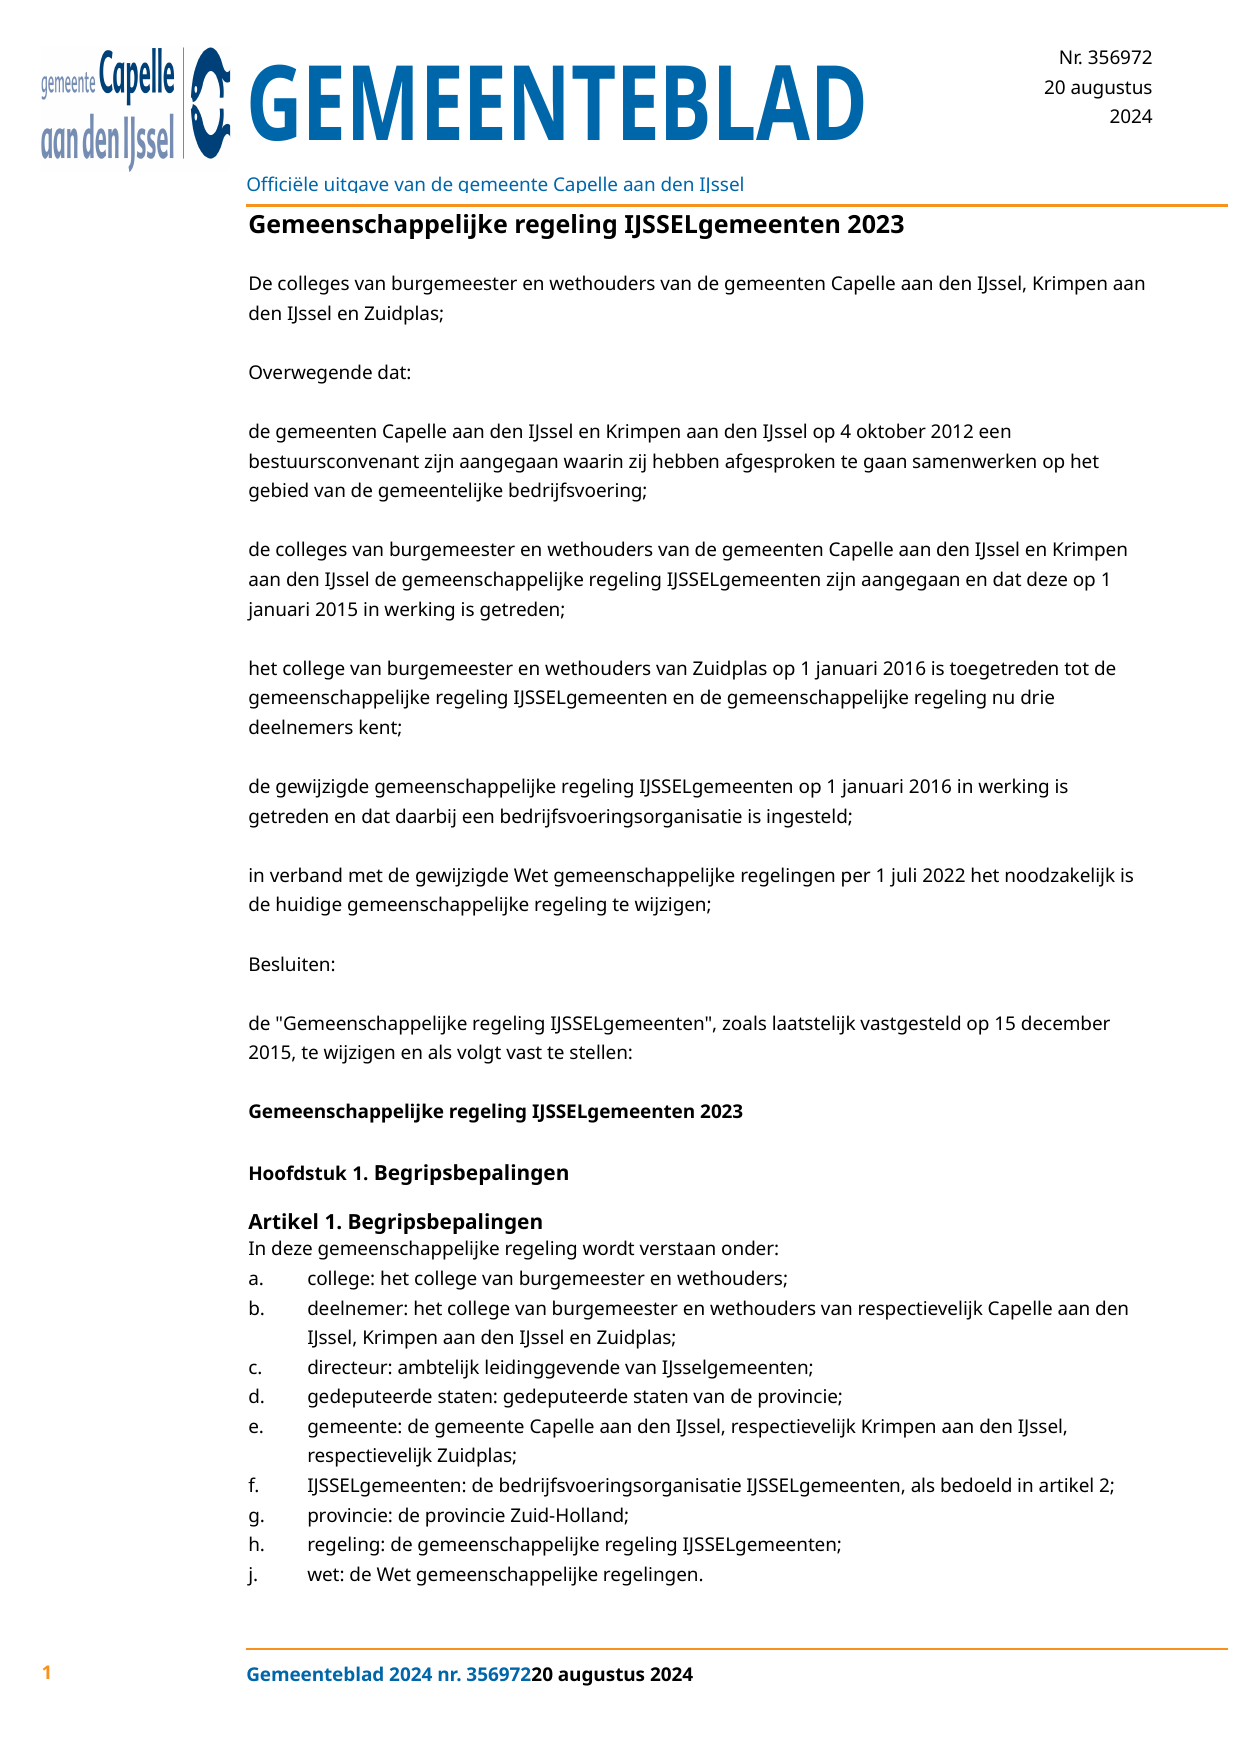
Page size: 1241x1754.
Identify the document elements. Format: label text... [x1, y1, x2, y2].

text de "Gemeenschappelijke regeling IJSSELgemeenten", zoals laatstelijk vastgesteld op 15 december 2015, te wijzigen en als volgt vast te stellen: [248, 1010, 1152, 1065]
list college: het college van burgemeester en wethouders; [248, 1265, 1152, 1291]
list gedeputeerde staten: gedeputeerde staten van de provincie; [248, 1383, 1152, 1409]
list regeling: de gemeenschappelijke regeling IJSSELgemeenten; [248, 1531, 1152, 1557]
list provincie: de provincie Zuid-Holland; [248, 1502, 1152, 1527]
text Gemeenschappelijke regeling IJSSELgemeenten 2023 [248, 1099, 1152, 1124]
text Artikel 1. Begripsbepalingen [248, 1207, 1152, 1236]
list deelnemer: het college van burgemeester en wethouders van respectievelijk Capelle aan den IJssel, Krimpen aan den IJssel en Zuidplas; [248, 1295, 1152, 1350]
text de gemeenten Capelle aan den IJssel en Krimpen aan den IJssel op 4 oktober 2012 een bestuursconvenant zijn aangegaan waarin zij hebben afgesproken te gaan samenwerken op het gebied van de gemeentelijke bedrijfsvoering; [248, 418, 1152, 503]
text Overwegende dat: [248, 359, 1152, 385]
text Hoofdstuk 1. Begripsbepalingen [248, 1158, 1152, 1186]
text in verband met de gewijzigde Wet gemeenschappelijke regelingen per 1 juli 2022 het noodzakelijk is de huidige gemeenschappelijke regeling te wijzigen; [248, 862, 1152, 917]
list IJSSELgemeenten: de bedrijfsvoeringsorganisatie IJSSELgemeenten, als bedoeld in artikel 2; [248, 1472, 1152, 1498]
text Gemeenschappelijke regeling IJSSELgemeenten 2023 [248, 207, 1152, 241]
list wet: de Wet gemeenschappelijke regelingen. [248, 1561, 1152, 1587]
text In deze gemeenschappelijke regeling wordt verstaan onder: [248, 1236, 1152, 1261]
picture [41, 47, 231, 172]
list directeur: ambtelijk leidinggevende van IJsselgemeenten; [248, 1354, 1152, 1379]
text Besluiten: [248, 951, 1152, 976]
list gemeente: de gemeente Capelle aan den IJssel, respectievelijk Krimpen aan den IJssel, respectievelijk Zuidplas; [248, 1413, 1152, 1468]
text de colleges van burgemeester en wethouders van de gemeenten Capelle aan den IJssel en Krimpen aan den IJssel de gemeenschappelijke regeling IJSSELgemeenten zijn aangegaan en dat deze op 1 januari 2015 in werking is getreden; [248, 537, 1152, 621]
text De colleges van burgemeester en wethouders van de gemeenten Capelle aan den IJssel, Krimpen aan den IJssel en Zuidplas; [248, 270, 1152, 326]
text de gewijzigde gemeenschappelijke regeling IJSSELgemeenten op 1 januari 2016 in werking is getreden en dat daarbij een bedrijfsvoeringsorganisatie is ingesteld; [248, 773, 1152, 828]
text het college van burgemeester en wethouders van Zuidplas op 1 januari 2016 is toegetreden tot de gemeenschappelijke regeling IJSSELgemeenten en de gemeenschappelijke regeling nu drie deelnemers kent; [248, 655, 1152, 740]
